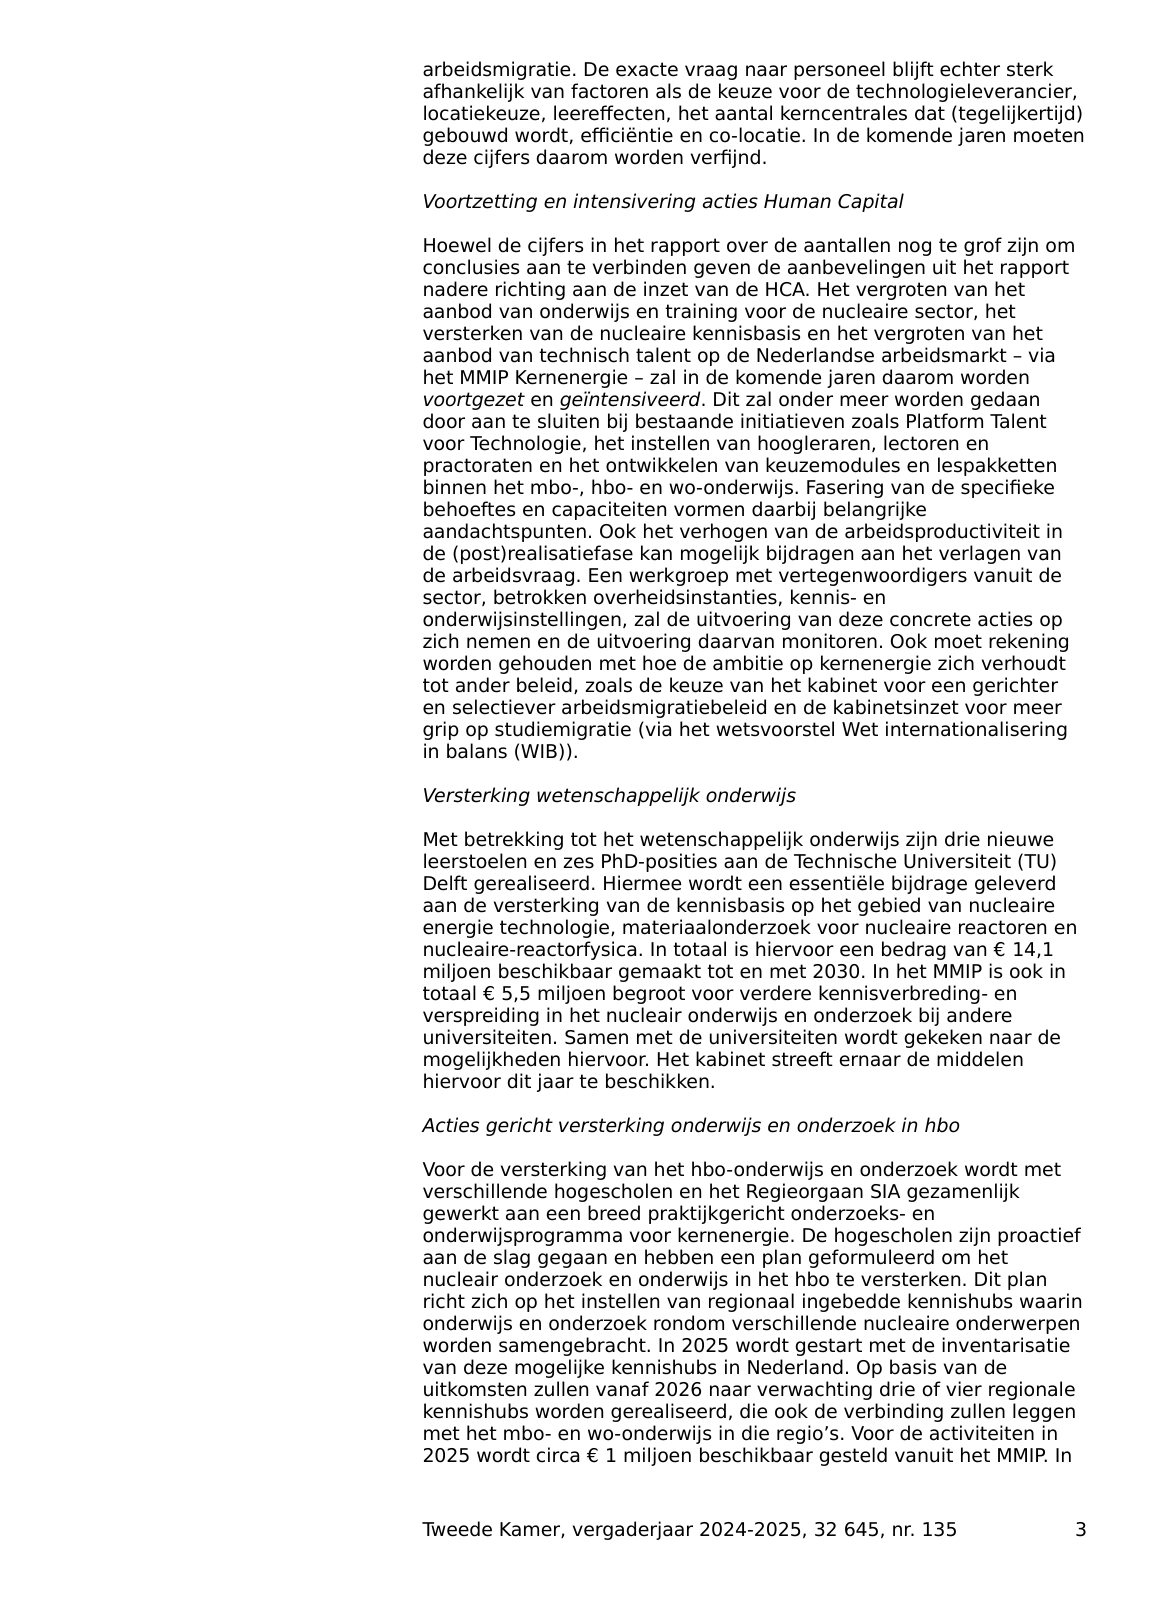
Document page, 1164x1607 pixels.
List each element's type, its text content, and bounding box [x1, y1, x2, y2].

subtitle Voortzetting en intensivering acties Human Capital [422, 191, 1087, 213]
subtitle Acties gericht versterking onderwijs en onderzoek in hbo [422, 1115, 1087, 1137]
text Voor de versterking van het hbo-onderwijs en onderzoek wordt met verschillende hogescholen en het Regieorgaan SIA gezamenlijk gewerkt aan een breed praktijkgericht onderzoeks- en onderwijsprogramma voor kernenergie. De hogescholen zijn proactief aan de slag gegaan en hebben een plan geformuleerd om het nucleair onderzoek en onderwijs in het hbo te versterken. Dit plan richt zich op het instellen van regionaal ingebedde kennishubs waarin onderwijs en onderzoek rondom verschillende nucleaire onderwerpen worden samengebracht. In 2025 wordt gestart met de inventarisatie van deze mogelijke kennishubs in Nederland. Op basis van de uitkomsten zullen vanaf 2026 naar verwachting drie of vier regionale kennishubs worden gerealiseerd, die ook de verbinding zullen leggen met het mbo- en wo-onderwijs in die regio’s. Voor de activiteiten in 2025 wordt circa € 1 miljoen beschikbaar gesteld vanuit het MMIP. In [422, 1159, 1087, 1467]
text Hoewel de cijfers in het rapport over de aantallen nog te grof zijn om conclusies aan te verbinden geven de aanbevelingen uit het rapport nadere richting aan de inzet van de HCA. Het vergroten van het aanbod van onderwijs en training voor de nucleaire sector, het versterken van de nucleaire kennisbasis en het vergroten van het aanbod van technisch talent op de Nederlandse arbeidsmarkt – via het MMIP Kernenergie – zal in de komende jaren daarom worden voortgezet en geïntensiveerd. Dit zal onder meer worden gedaan door aan te sluiten bij bestaande initiatieven zoals Platform Talent voor Technologie, het instellen van hoogleraren, lectoren en practoraten en het ontwikkelen van keuzemodules en lespakketten binnen het mbo-, hbo- en wo-onderwijs. Fasering van de specifieke behoeftes en capaciteiten vormen daarbij belangrijke aandachtspunten. Ook het verhogen van de arbeidsproductiviteit in de (post)realisatiefase kan mogelijk bijdragen aan het verlagen van de arbeidsvraag. Een werkgroep met vertegenwoordigers vanuit de sector, betrokken overheidsinstanties, kennis- en onderwijsinstellingen, zal de uitvoering van deze concrete acties op zich nemen en de uitvoering daarvan monitoren. Ook moet rekening worden gehouden met hoe de ambitie op kernenergie zich verhoudt tot ander beleid, zoals de keuze van het kabinet voor een gerichter en selectiever arbeidsmigratiebeleid en de kabinetsinzet voor meer grip op studiemigratie (via het wetsvoorstel Wet internationalisering in balans (WIB)). [422, 235, 1087, 763]
subtitle Versterking wetenschappelijk onderwijs [422, 785, 1087, 807]
text Met betrekking tot het wetenschappelijk onderwijs zijn drie nieuwe leerstoelen en zes PhD-posities aan de Technische Universiteit (TU) Delft gerealiseerd. Hiermee wordt een essentiële bijdrage geleverd aan de versterking van de kennisbasis op het gebied van nucleaire energie technologie, materiaalonderzoek voor nucleaire reactoren en nucleaire-reactorfysica. In totaal is hiervoor een bedrag van € 14,1 miljoen beschikbaar gemaakt tot en met 2030. In het MMIP is ook in totaal € 5,5 miljoen begroot voor verdere kennisverbreding- en verspreiding in het nucleair onderwijs en onderzoek bij andere universiteiten. Samen met de universiteiten wordt gekeken naar de mogelijkheden hiervoor. Het kabinet streeft ernaar de middelen hiervoor dit jaar te beschikken. [422, 829, 1087, 1093]
text arbeidsmigratie. De exacte vraag naar personeel blijft echter sterk afhankelijk van factoren als de keuze voor de technologieleverancier, locatiekeuze, leereffecten, het aantal kerncentrales dat (tegelijkertijd) gebouwd wordt, efficiëntie en co-locatie. In de komende jaren moeten deze cijfers daarom worden verfijnd. [422, 59, 1087, 169]
